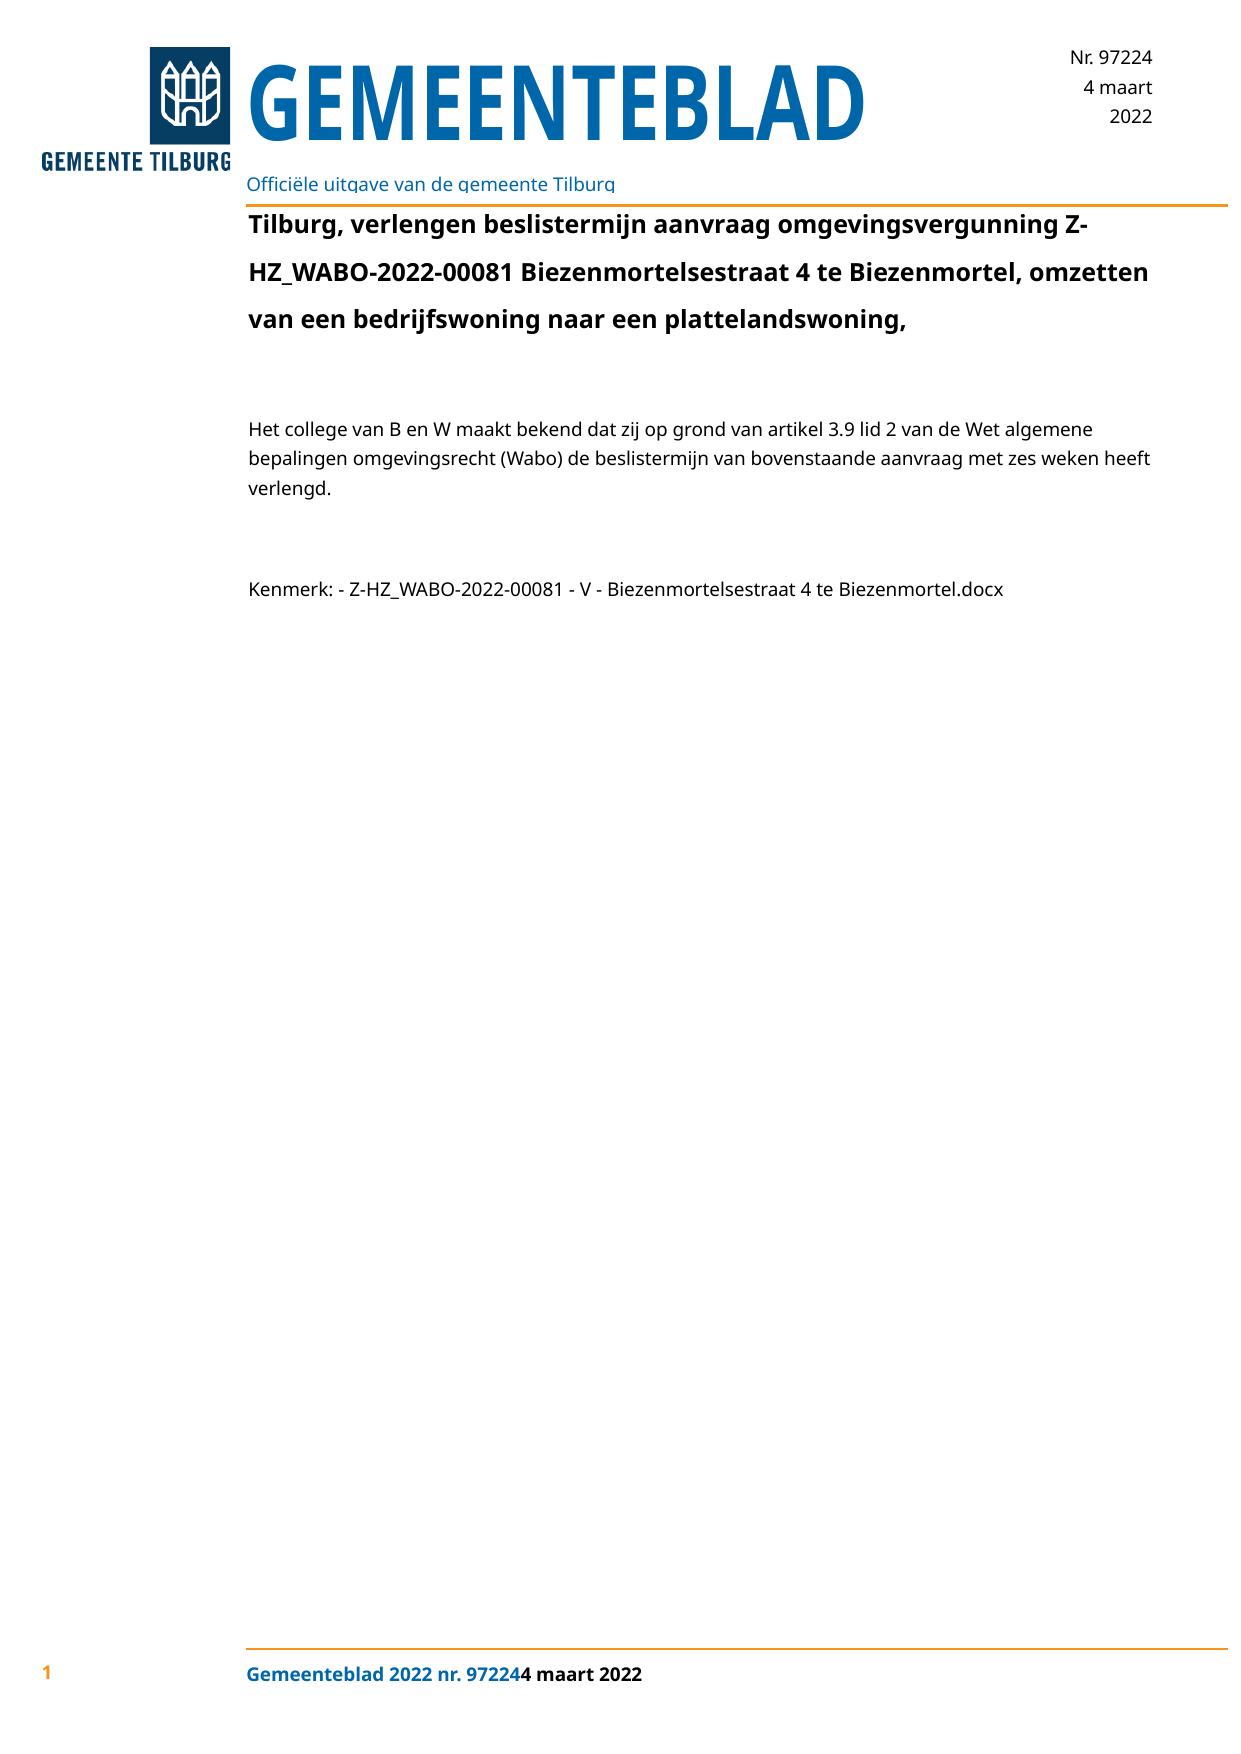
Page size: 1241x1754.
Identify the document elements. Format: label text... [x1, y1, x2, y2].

picture [41, 47, 231, 172]
text Het college van B en W maakt bekend dat zij op grond van artikel 3.9 lid 2 van de Wet algemene bepalingen omgevingsrecht (Wabo) de beslistermijn van bovenstaande aanvraag met zes weken heeft verlengd. [248, 416, 1152, 501]
text Tilburg, verlengen beslistermijn aanvraag omgevingsvergunning Z-HZ_WABO-2022-00081 Biezenmortelsestraat 4 te Biezenmortel, omzetten van een bedrijfswoning naar een plattelandswoning, [248, 207, 1152, 336]
text Kenmerk: - Z-HZ_WABO-2022-00081 - V - Biezenmortelsestraat 4 te Biezenmortel.docx [248, 576, 1152, 602]
